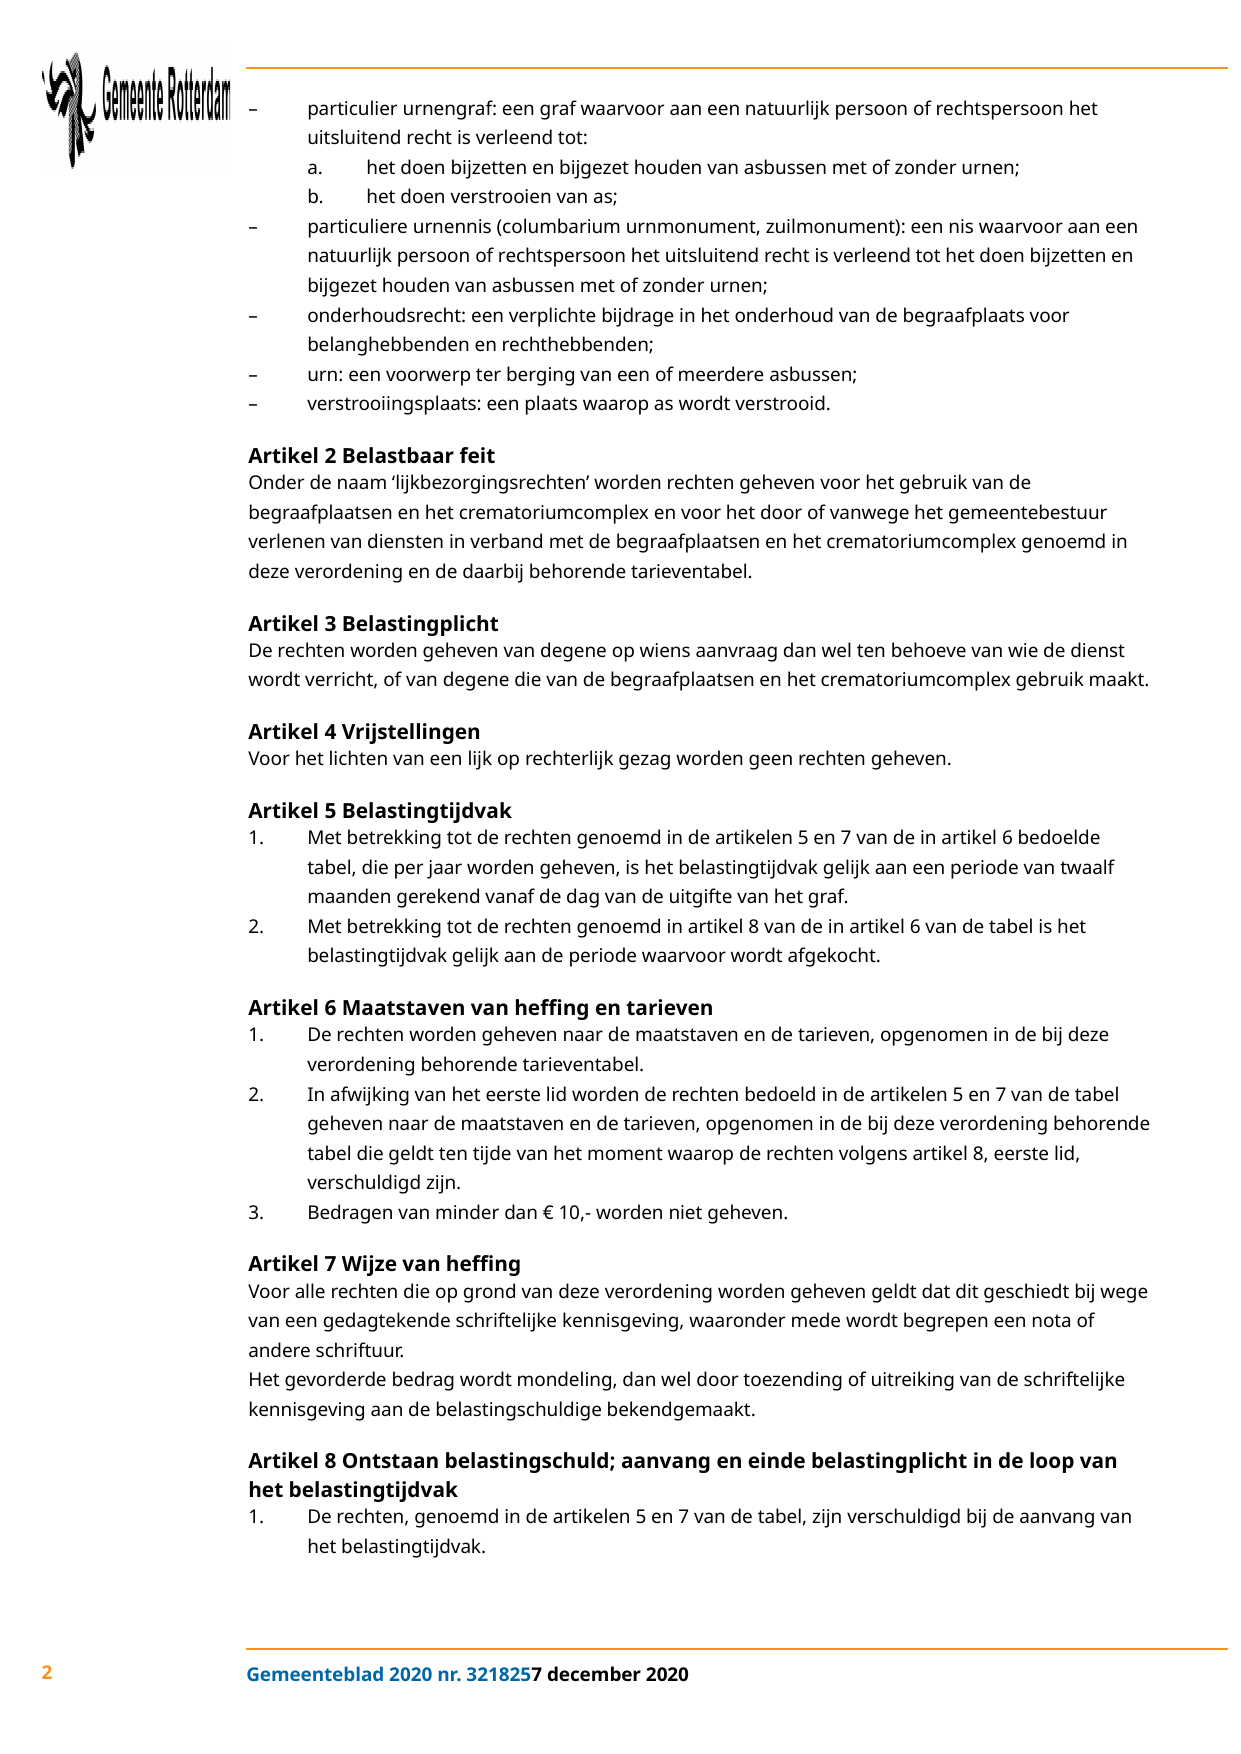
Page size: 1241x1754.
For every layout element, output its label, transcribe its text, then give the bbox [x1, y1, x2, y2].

list verstrooiingsplaats: een plaats waarop as wordt verstrooid. [248, 391, 1152, 416]
list Met betrekking tot de rechten genoemd in artikel 8 van de in artikel 6 van de tabel is het belastingtijdvak gelijk aan de periode waarvoor wordt afgekocht. [248, 913, 1152, 968]
text Artikel 7 Wijze van heffing [248, 1249, 1152, 1278]
text Artikel 4 Vrijstellingen [248, 717, 1152, 746]
list De rechten worden geheven naar de maatstaven en de tarieven, opgenomen in de bij deze verordening behorende tarieventabel. [248, 1022, 1152, 1077]
text Artikel 5 Belastingtijdvak [248, 796, 1152, 824]
text Voor het lichten van een lijk op rechterlijk gezag worden geen rechten geheven. [248, 746, 1152, 771]
list Met betrekking tot de rechten genoemd in de artikelen 5 en 7 van de in artikel 6 bedoelde tabel, die per jaar worden geheven, is het belastingtijdvak gelijk aan een periode van twaalf maanden gerekend vanaf de dag van de uitgifte van het graf. [248, 824, 1152, 909]
text Voor alle rechten die op grond van deze verordening worden geheven geldt dat dit geschiedt bij wege van een gedagtekende schriftelijke kennisgeving, waaronder mede wordt begrepen een nota of andere schriftuur. [248, 1278, 1152, 1363]
picture [41, 47, 231, 172]
text Artikel 8 Ontstaan belastingschuld; aanvang en einde belastingplicht in de loop van het belastingtijdvak [248, 1447, 1152, 1503]
text Artikel 2 Belastbaar feit [248, 441, 1152, 469]
list De rechten, genoemd in de artikelen 5 en 7 van de tabel, zijn verschuldigd bij de aanvang van het belastingtijdvak. [248, 1503, 1152, 1559]
list particulier urnengraf: een graf waarvoor aan een natuurlijk persoon of rechtspersoon het uitsluitend recht is verleend tot: [248, 95, 1152, 150]
text Onder de naam ‘lijkbezorgingsrechten’ worden rechten geheven voor het gebruik van de begraafplaatsen en het crematoriumcomplex en voor het door of vanwege het gemeentebestuur verlenen van diensten in verband met de begraafplaatsen en het crematoriumcomplex genoemd in deze verordening en de daarbij behorende tarieventabel. [248, 469, 1152, 584]
list particuliere urnennis (columbarium urnmonument, zuilmonument): een nis waarvoor aan een natuurlijk persoon of rechtspersoon het uitsluitend recht is verleend tot het doen bijzetten en bijgezet houden van asbussen met of zonder urnen; [248, 213, 1152, 298]
text De rechten worden geheven van degene op wiens aanvraag dan wel ten behoeve van wie de dienst wordt verricht, of van degene die van de begraafplaatsen en het crematoriumcomplex gebruik maakt. [248, 637, 1152, 692]
list In afwijking van het eerste lid worden de rechten bedoeld in de artikelen 5 en 7 van de tabel geheven naar de maatstaven en de tarieven, opgenomen in de bij deze verordening behorende tabel die geldt ten tijde van het moment waarop de rechten volgens artikel 8, eerste lid, verschuldigd zijn. [248, 1081, 1152, 1195]
text Artikel 6 Maatstaven van heffing en tarieven [248, 993, 1152, 1022]
text Artikel 3 Belastingplicht [248, 609, 1152, 637]
text Het gevorderde bedrag wordt mondeling, dan wel door toezending of uitreiking van de schriftelijke kennisgeving aan de belastingschuldige bekendgemaakt. [248, 1367, 1152, 1422]
list het doen verstrooien van as; [307, 183, 1152, 209]
list onderhoudsrecht: een verplichte bijdrage in het onderhoud van de begraafplaats voor belanghebbenden en rechthebbenden; [248, 302, 1152, 357]
list urn: een voorwerp ter berging van een of meerdere asbussen; [248, 361, 1152, 387]
list het doen bijzetten en bijgezet houden van asbussen met of zonder urnen; [307, 154, 1152, 180]
list Bedragen van minder dan € 10,- worden niet geheven. [248, 1199, 1152, 1225]
